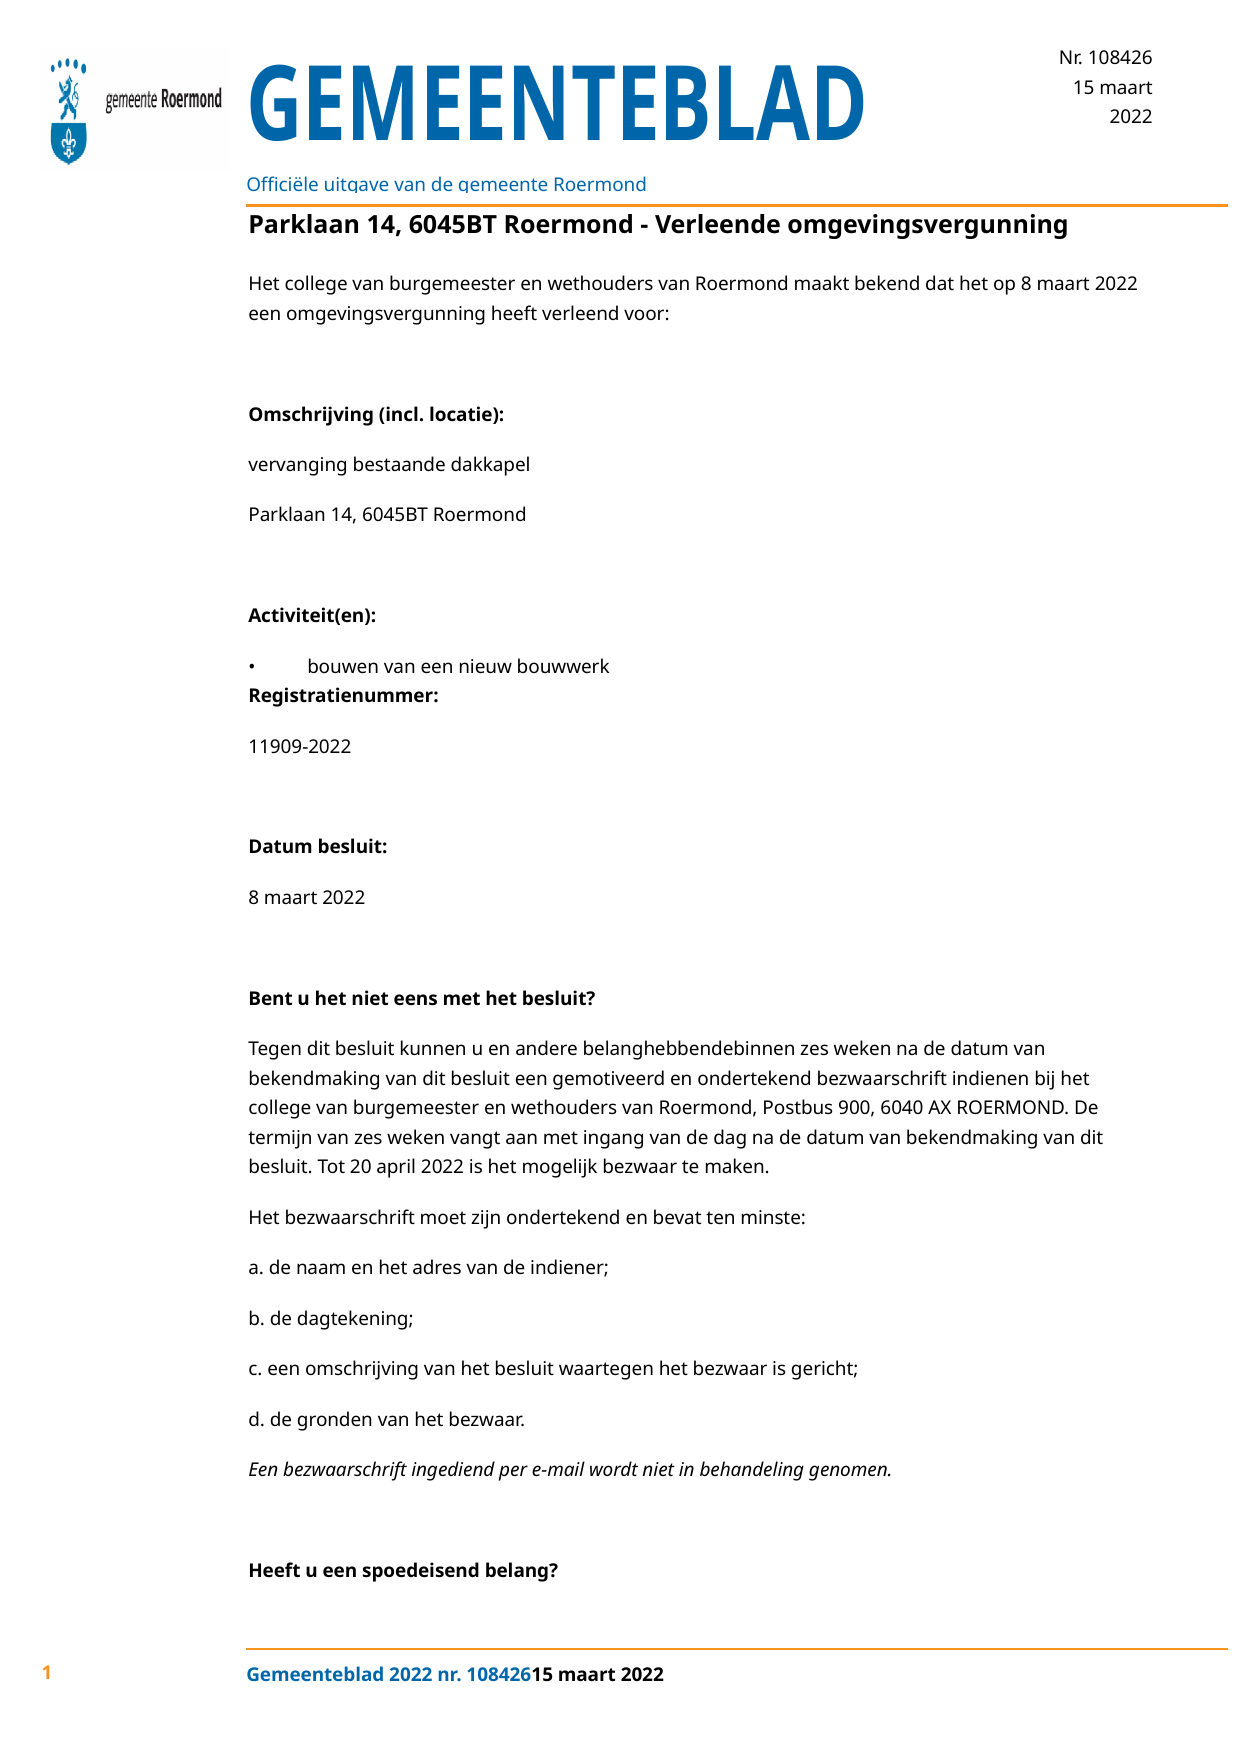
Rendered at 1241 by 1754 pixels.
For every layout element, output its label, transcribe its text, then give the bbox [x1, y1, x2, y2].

picture [41, 47, 231, 172]
text Het college van burgemeester en wethouders van Roermond maakt bekend dat het op 8 maart 2022 een omgevingsvergunning heeft verleend voor: [248, 270, 1152, 326]
text Parklaan 14, 6045BT Roermond [248, 502, 1152, 527]
text Tegen dit besluit kunnen u en andere belanghebbendebinnen zes weken na de datum van bekendmaking van dit besluit een gemotiveerd en ondertekend bezwaarschrift indienen bij het college van burgemeester en wethouders van Roermond, Postbus 900, 6040 AX ROERMOND. De termijn van zes weken vangt aan met ingang van de dag na de datum van bekendmaking van dit besluit. Tot 20 april 2022 is het mogelijk bezwaar te maken. [248, 1035, 1152, 1179]
text Activiteit(en): [248, 602, 1152, 628]
text Het bezwaarschrift moet zijn ondertekend en bevat ten minste: [248, 1204, 1152, 1230]
text Bent u het niet eens met het besluit? [248, 985, 1152, 1011]
text vervanging bestaande dakkapel [248, 451, 1152, 477]
text d. de gronden van het bezwaar. [248, 1406, 1152, 1431]
text Een bezwaarschrift ingediend per e-mail wordt niet in behandeling genomen. [248, 1456, 1152, 1482]
text Parklaan 14, 6045BT Roermond - Verleende omgevingsvergunning [248, 207, 1152, 241]
text Registratienummer: [248, 682, 1152, 708]
text b. de dagtekening; [248, 1305, 1152, 1331]
text Datum besluit: [248, 834, 1152, 859]
list bouwen van een nieuw bouwwerk [248, 653, 1152, 678]
text Omschrijving (incl. locatie): [248, 401, 1152, 426]
text a. de naam en het adres van de indiener; [248, 1254, 1152, 1280]
text 8 maart 2022 [248, 884, 1152, 910]
text c. een omschrijving van het besluit waartegen het bezwaar is gericht; [248, 1355, 1152, 1381]
text 11909-2022 [248, 733, 1152, 758]
text Heeft u een spoedeisend belang? [248, 1557, 1152, 1583]
